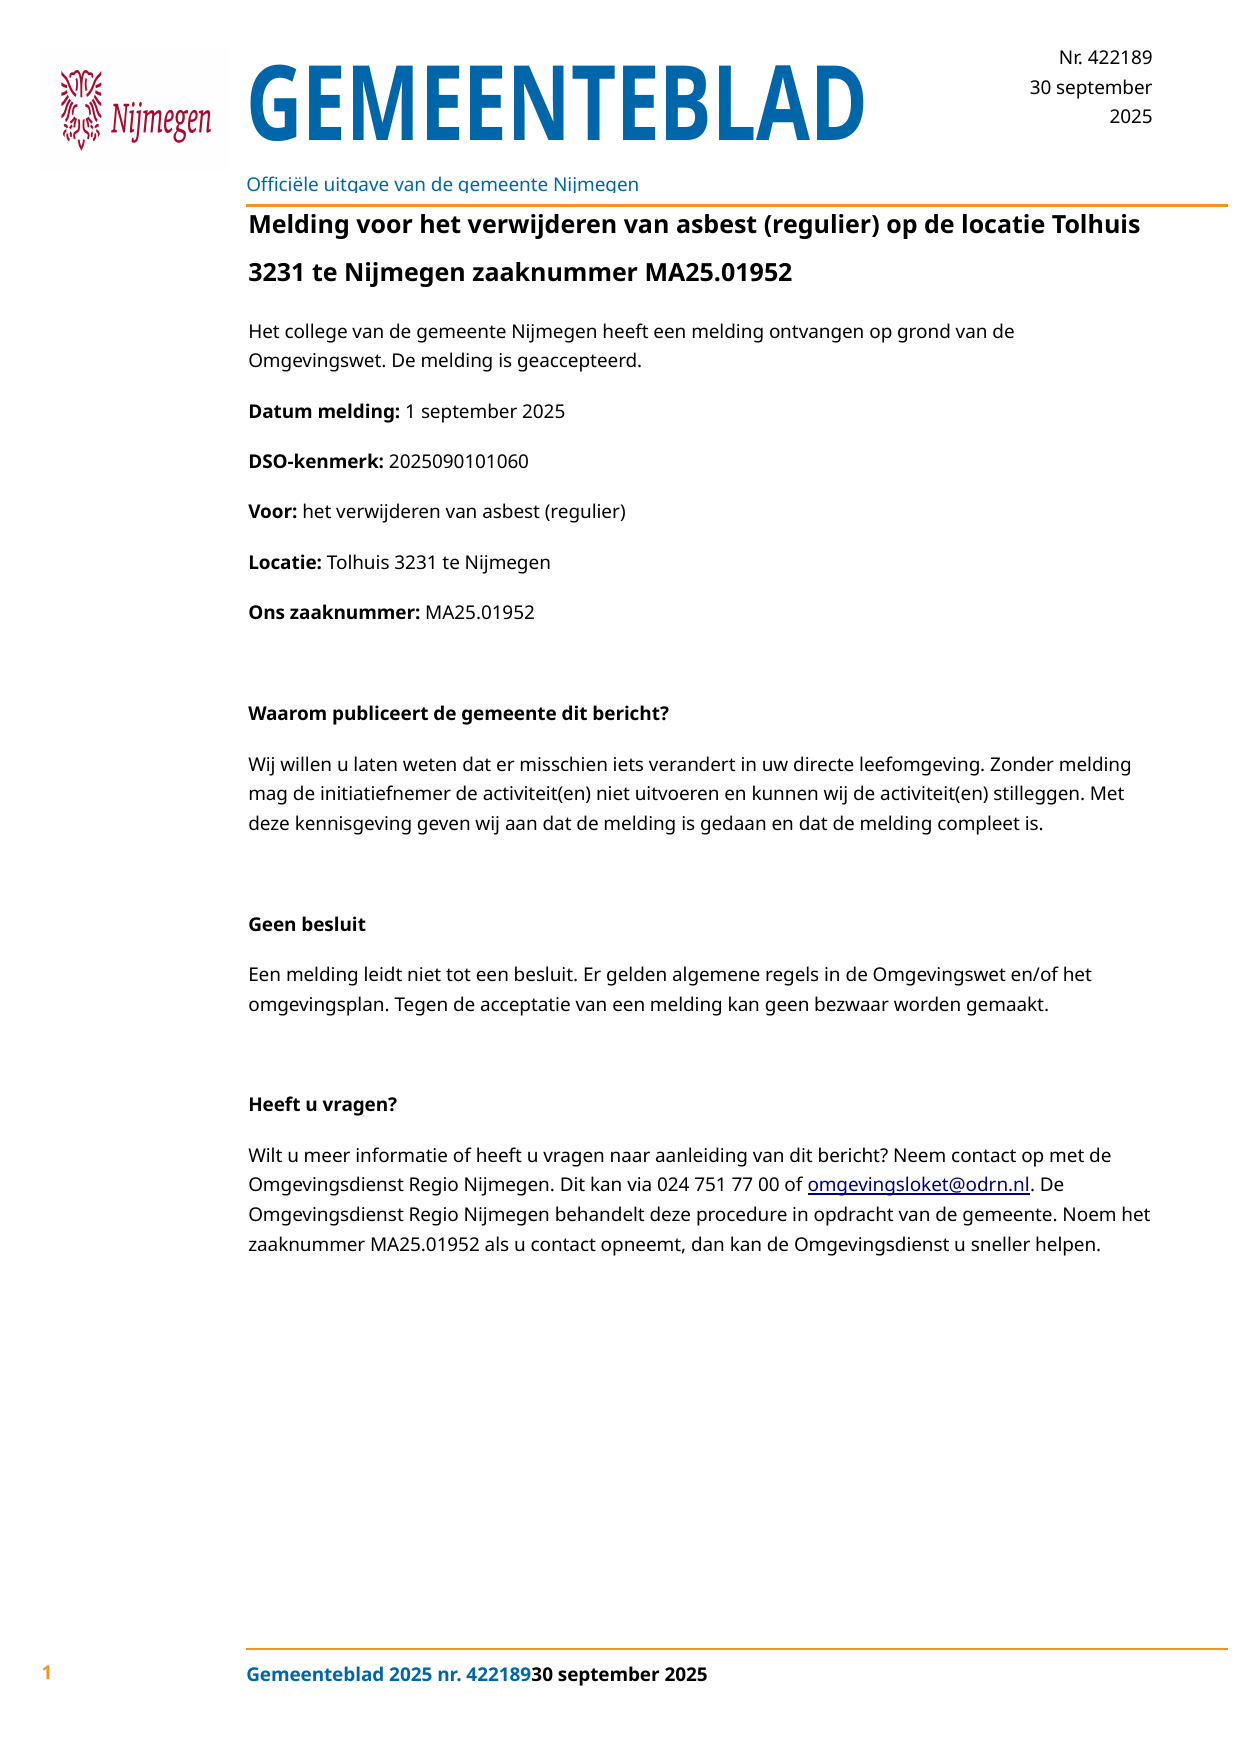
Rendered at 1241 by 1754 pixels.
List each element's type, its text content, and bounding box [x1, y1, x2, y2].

text Datum melding: 1 september 2025 [248, 398, 1152, 424]
text Een melding leidt niet tot een besluit. Er gelden algemene regels in de Omgevingswet en/of het omgevingsplan. Tegen de acceptatie van een melding kan geen bezwaar worden gemaakt. [248, 961, 1152, 1017]
text Het college van de gemeente Nijmegen heeft een melding ontvangen op grond van de Omgevingswet. De melding is geaccepteerd. [248, 318, 1152, 373]
text Locatie: Tolhuis 3231 te Nijmegen [248, 549, 1152, 575]
text DSO-kenmerk: 2025090101060 [248, 448, 1152, 474]
text Geen besluit [248, 911, 1152, 937]
text Ons zaaknummer: MA25.01952 [248, 599, 1152, 625]
picture [41, 47, 231, 172]
text Wilt u meer informatie of heeft u vragen naar aanleiding van dit bericht? Neem contact op met de Omgevingsdienst Regio Nijmegen. Dit kan via 024 751 77 00 of omgevingsloket@odrn.nl. De Omgevingsdienst Regio Nijmegen behandelt deze procedure in opdracht van de gemeente. Noem het zaaknummer MA25.01952 als u contact opneemt, dan kan de Omgevingsdienst u sneller helpen. [248, 1142, 1152, 1257]
text Waarom publiceert de gemeente dit bericht? [248, 700, 1152, 726]
text Voor: het verwijderen van asbest (regulier) [248, 499, 1152, 524]
text Melding voor het verwijderen van asbest (regulier) op de locatie Tolhuis 3231 te Nijmegen zaaknummer MA25.01952 [248, 207, 1152, 288]
text Heeft u vragen? [248, 1092, 1152, 1117]
text Wij willen u laten weten dat er misschien iets verandert in uw directe leefomgeving. Zonder melding mag de initiatiefnemer de activiteit(en) niet uitvoeren en kunnen wij de activiteit(en) stilleggen. Met deze kennisgeving geven wij aan dat de melding is gedaan en dat de melding compleet is. [248, 751, 1152, 836]
